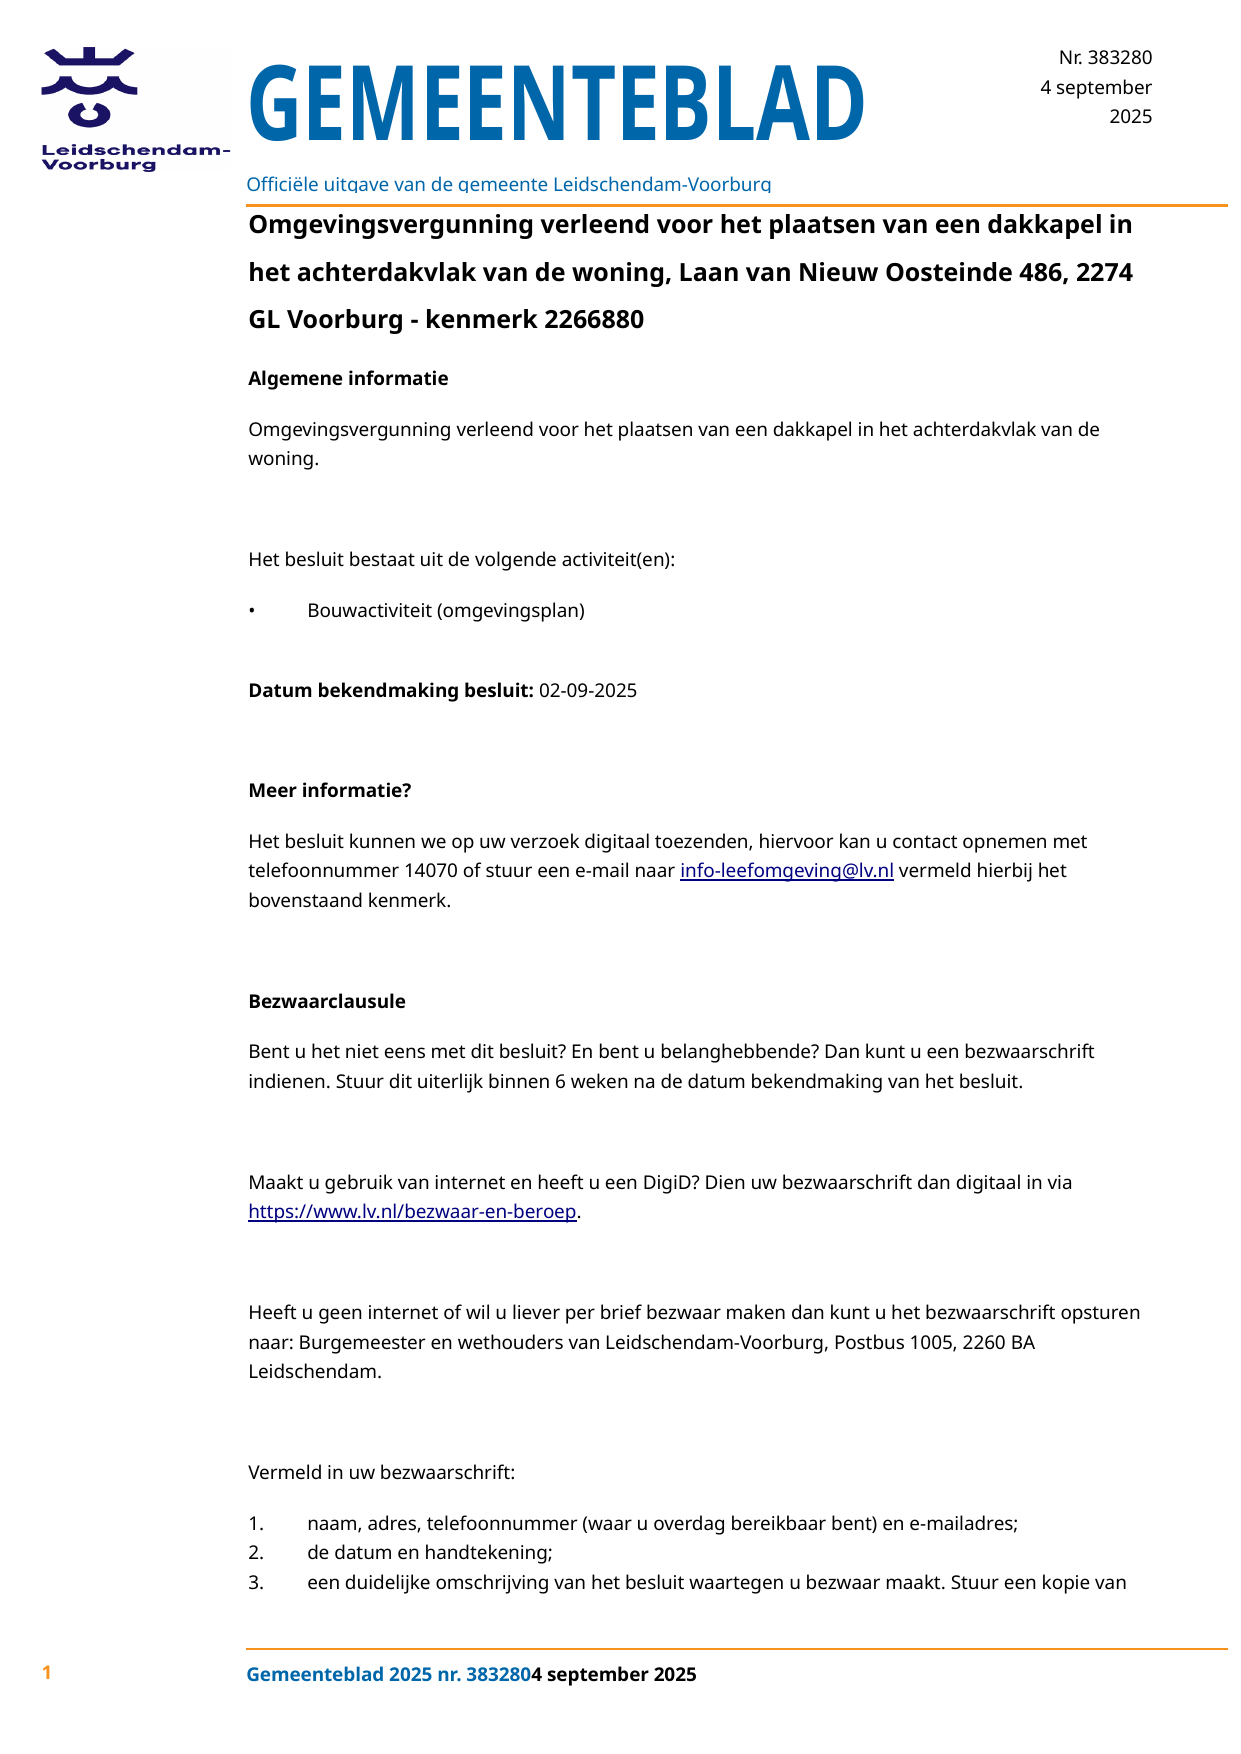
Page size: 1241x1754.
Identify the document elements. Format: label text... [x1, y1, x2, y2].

text Het besluit kunnen we op uw verzoek digitaal toezenden, hiervoor kan u contact opnemen met telefoonnummer 14070 of stuur een e-mail naar info-leefomgeving@lv.nl vermeld hierbij het bovenstaand kenmerk. [248, 828, 1152, 913]
text Bezwaarclausule [248, 988, 1152, 1014]
text Meer informatie? [248, 778, 1152, 803]
text Algemene informatie [248, 366, 1152, 391]
text Bent u het niet eens met dit besluit? En bent u belanghebbende? Dan kunt u een bezwaarschrift indienen. Stuur dit uiterlijk binnen 6 weken na de datum bekendmaking van het besluit. [248, 1038, 1152, 1094]
text Datum bekendmaking besluit: 02-09-2025 [248, 677, 1152, 702]
text Omgevingsvergunning verleend voor het plaatsen van een dakkapel in het achterdakvlak van de woning, Laan van Nieuw Oosteinde 486, 2274 GL Voorburg - kenmerk 2266880 [248, 207, 1152, 336]
text Maakt u gebruik van internet en heeft u een DigiD? Dien uw bezwaarschrift dan digitaal in via https://www.lv.nl/bezwaar-en-beroep. [248, 1169, 1152, 1224]
text Het besluit bestaat uit de volgende activiteit(en): [248, 546, 1152, 572]
list naam, adres, telefoonnummer (waar u overdag bereikbaar bent) en e-mailadres; [248, 1510, 1152, 1535]
text Vermeld in uw bezwaarschrift: [248, 1459, 1152, 1485]
list de datum en handtekening; [248, 1539, 1152, 1565]
text Omgevingsvergunning verleend voor het plaatsen van een dakkapel in het achterdakvlak van de woning. [248, 416, 1152, 471]
picture [41, 47, 231, 172]
text Heeft u geen internet of wil u liever per brief bezwaar maken dan kunt u het bezwaarschrift opsturen naar: Burgemeester en wethouders van Leidschendam-Voorburg, Postbus 1005, 2260 BA Leidschendam. [248, 1299, 1152, 1384]
list een duidelijke omschrijving van het besluit waartegen u bezwaar maakt. Stuur een kopie van [248, 1569, 1152, 1594]
list Bouwactiviteit (omgevingsplan) [248, 597, 1152, 622]
